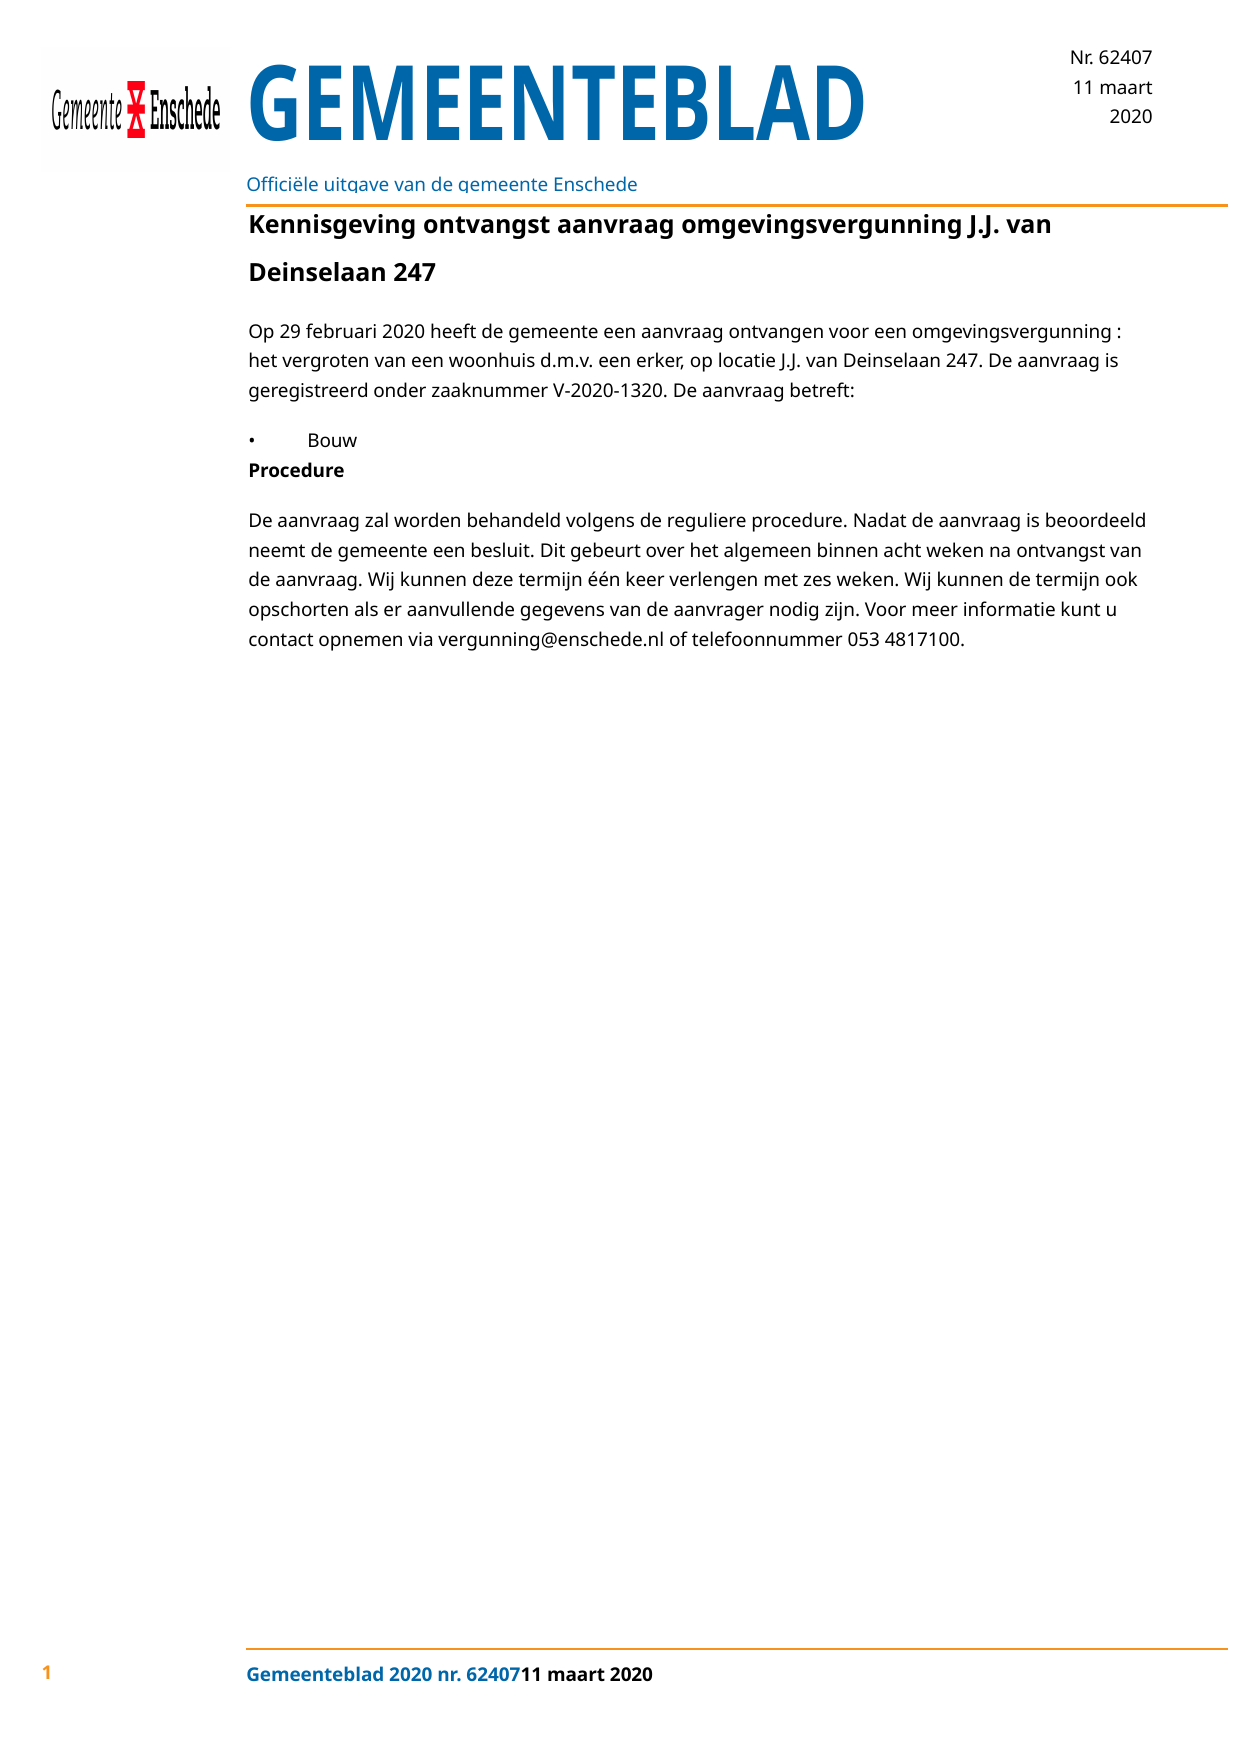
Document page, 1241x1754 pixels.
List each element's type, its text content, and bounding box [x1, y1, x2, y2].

text Op 29 februari 2020 heeft de gemeente een aanvraag ontvangen voor een omgevingsvergunning : het vergroten van een woonhuis d.m.v. een erker, op locatie J.J. van Deinselaan 247. De aanvraag is geregistreerd onder zaaknummer V-2020-1320. De aanvraag betreft: [248, 318, 1152, 403]
text Procedure [248, 457, 1152, 483]
picture [41, 47, 231, 172]
text Kennisgeving ontvangst aanvraag omgevingsvergunning J.J. van Deinselaan 247 [248, 207, 1152, 288]
text De aanvraag zal worden behandeld volgens de reguliere procedure. Nadat de aanvraag is beoordeeld neemt de gemeente een besluit. Dit gebeurt over het algemeen binnen acht weken na ontvangst van de aanvraag. Wij kunnen deze termijn één keer verlengen met zes weken. Wij kunnen de termijn ook opschorten als er aanvullende gegevens van de aanvrager nodig zijn. Voor meer informatie kunt u contact opnemen via vergunning@enschede.nl of telefoonnummer 053 4817100. [248, 507, 1152, 652]
list Bouw [248, 427, 1152, 453]
